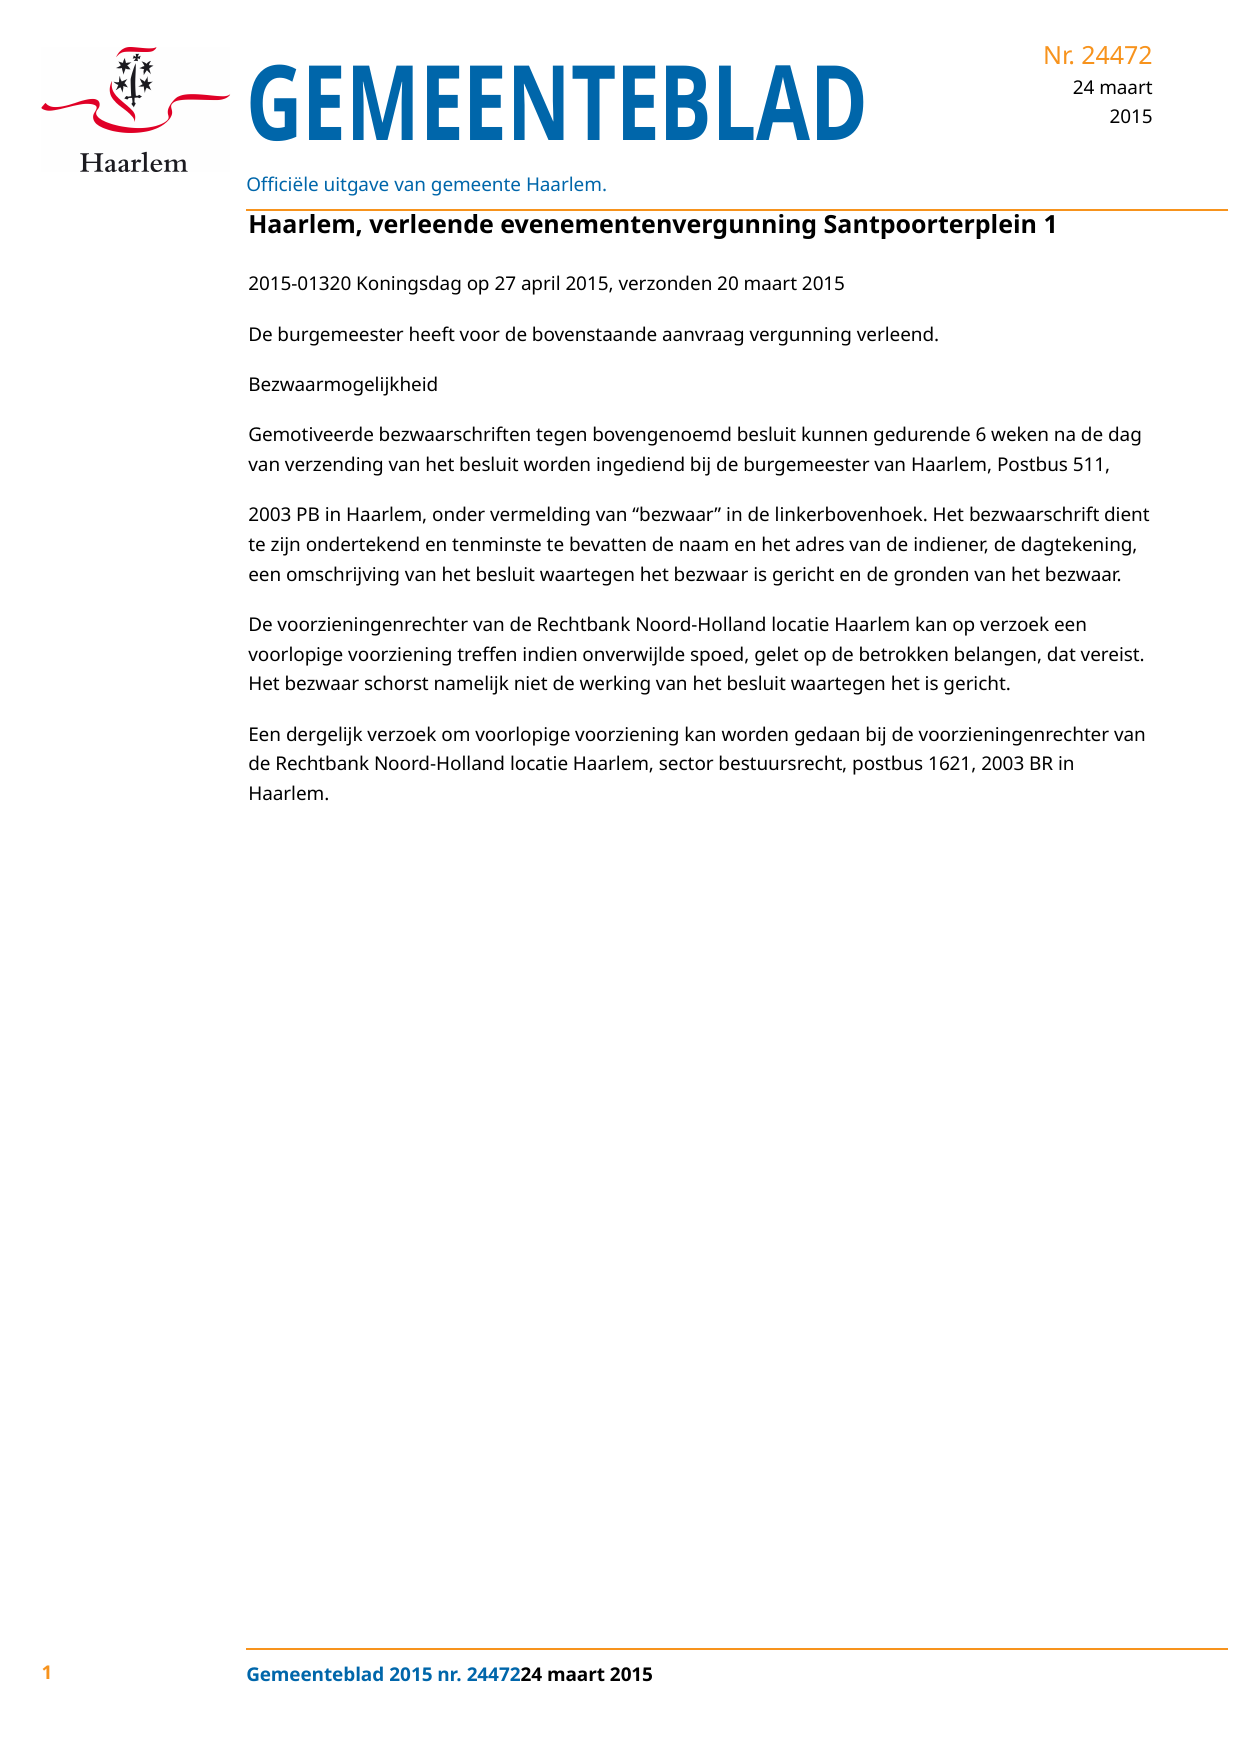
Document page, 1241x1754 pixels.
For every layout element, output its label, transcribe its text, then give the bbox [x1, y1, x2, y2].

text Gemotiveerde bezwaarschriften tegen bovengenoemd besluit kunnen gedurende 6 weken na de dag van verzending van het besluit worden ingediend bij de burgemeester van Haarlem, Postbus 511, [248, 422, 1152, 477]
text Haarlem, verleende evenementenvergunning Santpoorterplein 1 [248, 211, 1152, 241]
text De voorzieningenrechter van de Rechtbank Noord-Holland locatie Haarlem kan op verzoek een voorlopige voorziening treffen indien onverwijlde spoed, gelet op de betrokken belangen, dat vereist. Het bezwaar schorst namelijk niet de werking van het besluit waartegen het is gericht. [248, 611, 1152, 696]
text 2015-01320 Koningsdag op 27 april 2015, verzonden 20 maart 2015 [248, 270, 1152, 296]
text Een dergelijk verzoek om voorlopige voorziening kan worden gedaan bij de voorzieningenrechter van de Rechtbank Noord-Holland locatie Haarlem, sector bestuursrecht, postbus 1621, 2003 BR in Haarlem. [248, 721, 1152, 806]
text 2003 PB in Haarlem, onder vermelding van “bezwaar” in de linkerbovenhoek. Het bezwaarschrift dient te zijn ondertekend en tenminste te bevatten de naam en het adres van de indiener, de dagtekening, een omschrijving van het besluit waartegen het bezwaar is gericht en de gronden van het bezwaar. [248, 502, 1152, 586]
text De burgemeester heeft voor de bovenstaande aanvraag vergunning verleend. [248, 321, 1152, 346]
picture [41, 47, 231, 172]
text Bezwaarmogelijkheid [248, 371, 1152, 397]
